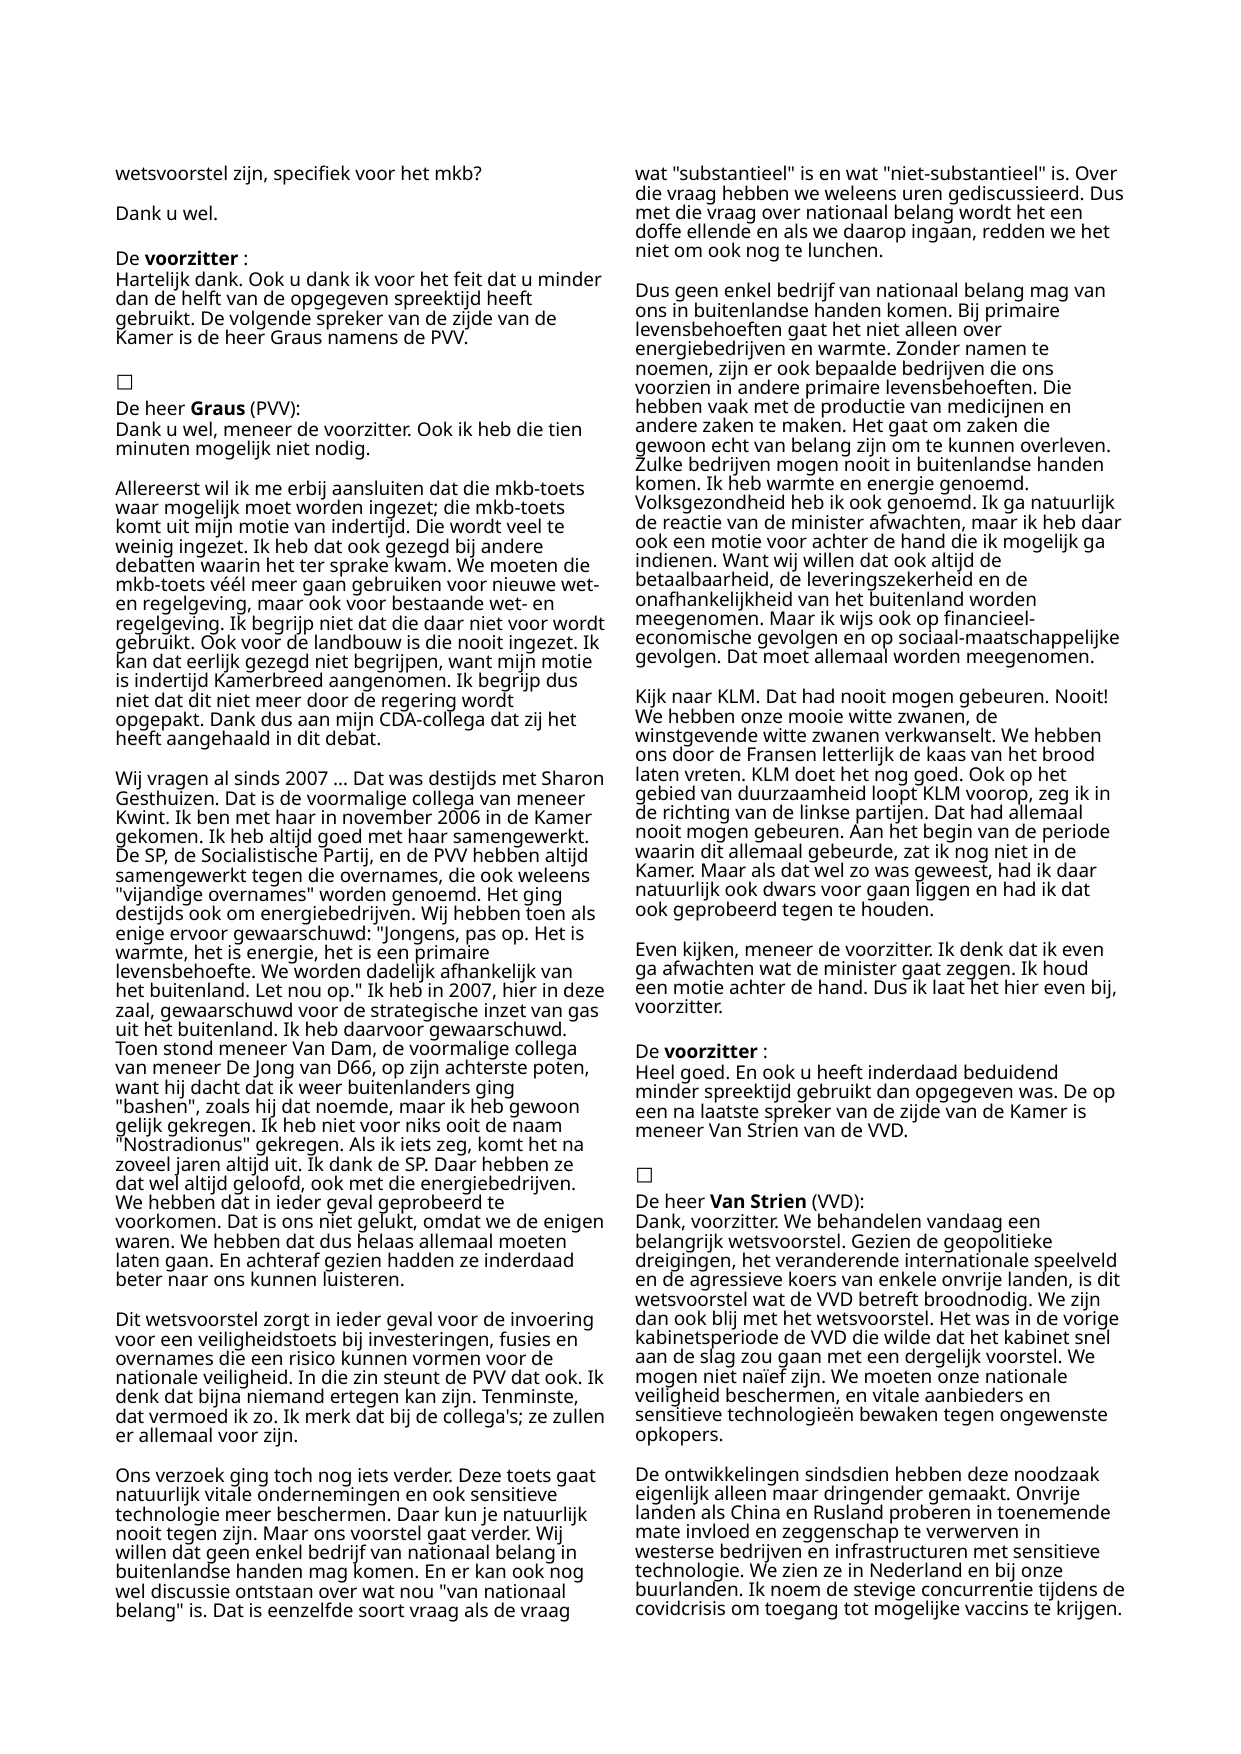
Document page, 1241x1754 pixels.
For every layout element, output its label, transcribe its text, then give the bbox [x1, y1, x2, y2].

text Dank u wel, meneer de voorzitter. Ook ik heb die tien minuten mogelijk niet nodig. [115, 421, 605, 459]
text Dit wetsvoorstel zorgt in ieder geval voor de invoering voor een veiligheidstoets bij investeringen, fusies en overnames die een risico kunnen vormen voor de nationale veiligheid. In die zin steunt de PVV dat ook. Ik denk dat bijna niemand ertegen kan zijn. Tenminste, dat vermoed ik zo. Ik merk dat bij de collega's; ze zullen er allemaal voor zijn. [115, 1311, 605, 1446]
text De heer Van Strien (VVD): [635, 1188, 1125, 1213]
text Hartelijk dank. Ook u dank ik voor het feit dat u minder dan de helft van de opgegeven spreektijd heeft gebruikt. De volgende spreker van de zijde van de Kamer is de heer Graus namens de PVV. [115, 271, 605, 348]
text De voorzitter : [635, 1038, 1125, 1064]
text ⬜ [115, 369, 605, 395]
text wetsvoorstel zijn, specifiek voor het mkb? [115, 165, 605, 184]
text Allereerst wil ik me erbij aansluiten dat die mkb-toets waar mogelijk moet worden ingezet; die mkb-toets komt uit mijn motie van indertijd. Die wordt veel te weinig ingezet. Ik heb dat ook gezegd bij andere debatten waarin het ter sprake kwam. We moeten die mkb-toets véél meer gaan gebruiken voor nieuwe wet- en regelgeving, maar ook voor bestaande wet- en regelgeving. Ik begrijp niet dat die daar niet voor wordt gebruikt. Ook voor de landbouw is die nooit ingezet. Ik kan dat eerlijk gezegd niet begrijpen, want mijn motie is indertijd Kamerbreed aangenomen. Ik begrijp dus niet dat dit niet meer door de regering wordt opgepakt. Dank dus aan mijn CDA-collega dat zij het heeft aangehaald in dit debat. [115, 480, 605, 749]
text Heel goed. En ook u heeft inderdaad beduidend minder spreektijd gebruikt dan opgegeven was. De op een na laatste spreker van de zijde van de Kamer is meneer Van Strien van de VVD. [635, 1064, 1125, 1141]
text Dus geen enkel bedrijf van nationaal belang mag van ons in buitenlandse handen komen. Bij primaire levensbehoeften gaat het niet alleen over energiebedrijven en warmte. Zonder namen te noemen, zijn er ook bepaalde bedrijven die ons voorzien in andere primaire levensbehoeften. Die hebben vaak met de productie van medicijnen en andere zaken te maken. Het gaat om zaken die gewoon echt van belang zijn om te kunnen overleven. Zulke bedrijven mogen nooit in buitenlandse handen komen. Ik heb warmte en energie genoemd. Volksgezondheid heb ik ook genoemd. Ik ga natuurlijk de reactie van de minister afwachten, maar ik heb daar ook een motie voor achter de hand die ik mogelijk ga indienen. Want wij willen dat ook altijd de betaalbaarheid, de leveringszekerheid en de onafhankelijkheid van het buitenland worden meegenomen. Maar ik wijs ook op financieel-economische gevolgen en op sociaal-maatschappelijke gevolgen. Dat moet allemaal worden meegenomen. [635, 282, 1125, 668]
text Dank u wel. [115, 205, 605, 224]
text wat "substantieel" is en wat "niet-substantieel" is. Over die vraag hebben we weleens uren gediscussieerd. Dus met die vraag over nationaal belang wordt het een doffe ellende en als we daarop ingaan, redden we het niet om ook nog te lunchen. [635, 165, 1125, 262]
text Kijk naar KLM. Dat had nooit mogen gebeuren. Nooit! We hebben onze mooie witte zwanen, de winstgevende witte zwanen verkwanselt. We hebben ons door de Fransen letterlijk de kaas van het brood laten vreten. KLM doet het nog goed. Ook op het gebied van duurzaamheid loopt KLM voorop, zeg ik in de richting van de linkse partijen. Dat had allemaal nooit mogen gebeuren. Aan het begin van de periode waarin dit allemaal gebeurde, zat ik nog niet in de Kamer. Maar als dat wel zo was geweest, had ik daar natuurlijk ook dwars voor gaan liggen en had ik dat ook geprobeerd tegen te houden. [635, 688, 1125, 920]
text De voorzitter : [115, 245, 605, 271]
text De ontwikkelingen sindsdien hebben deze noodzaak eigenlijk alleen maar dringender gemaakt. Onvrije landen als China en Rusland proberen in toenemende mate invloed en zeggenschap te verwerven in westerse bedrijven en infrastructuren met sensitieve technologie. We zien ze in Nederland en bij onze buurlanden. Ik noem de stevige concurrentie tijdens de covidcrisis om toegang tot mogelijke vaccins te krijgen. [635, 1466, 1125, 1620]
text Ons verzoek ging toch nog iets verder. Deze toets gaat natuurlijk vitale ondernemingen en ook sensitieve technologie meer beschermen. Daar kun je natuurlijk nooit tegen zijn. Maar ons voorstel gaat verder. Wij willen dat geen enkel bedrijf van nationaal belang in buitenlandse handen mag komen. En er kan ook nog wel discussie ontstaan over wat nou "van nationaal belang" is. Dat is eenzelfde soort vraag als de vraag [115, 1467, 605, 1621]
text Dank, voorzitter. We behandelen vandaag een belangrijk wetsvoorstel. Gezien de geopolitieke dreigingen, het veranderende internationale speelveld en de agressieve koers van enkele onvrije landen, is dit wetsvoorstel wat de VVD betreft broodnodig. We zijn dan ook blij met het wetsvoorstel. Het was in de vorige kabinetsperiode de VVD die wilde dat het kabinet snel aan de slag zou gaan met een dergelijk voorstel. We mogen niet naïef zijn. We moeten onze nationale veiligheid beschermen, en vitale aanbieders en sensitieve technologieën bewaken tegen ongewenste opkopers. [635, 1213, 1125, 1445]
text De heer Graus (PVV): [115, 395, 605, 421]
text Wij vragen al sinds 2007 … Dat was destijds met Sharon Gesthuizen. Dat is de voormalige collega van meneer Kwint. Ik ben met haar in november 2006 in de Kamer gekomen. Ik heb altijd goed met haar samengewerkt. De SP, de Socialistische Partij, en de PVV hebben altijd samengewerkt tegen die overnames, die ook weleens "vijandige overnames" worden genoemd. Het ging destijds ook om energiebedrijven. Wij hebben toen als enige ervoor gewaarschuwd: "Jongens, pas op. Het is warmte, het is energie, het is een primaire levensbehoefte. We worden dadelijk afhankelijk van het buitenland. Let nou op." Ik heb in 2007, hier in deze zaal, gewaarschuwd voor de strategische inzet van gas uit het buitenland. Ik heb daarvoor gewaarschuwd. Toen stond meneer Van Dam, de voormalige collega van meneer De Jong van D66, op zijn achterste poten, want hij dacht dat ik weer buitenlanders ging "bashen", zoals hij dat noemde, maar ik heb gewoon gelijk gekregen. Ik heb niet voor niks ooit de naam "Nostradionus" gekregen. Als ik iets zeg, komt het na zoveel jaren altijd uit. Ik dank de SP. Daar hebben ze dat wel altijd geloofd, ook met die energiebedrijven. We hebben dat in ieder geval geprobeerd te voorkomen. Dat is ons niet gelukt, omdat we de enigen waren. We hebben dat dus helaas allemaal moeten laten gaan. En achteraf gezien hadden ze inderdaad beter naar ons kunnen luisteren. [115, 770, 605, 1291]
text Even kijken, meneer de voorzitter. Ik denk dat ik even ga afwachten wat de minister gaat zeggen. Ik houd een motie achter de hand. Dus ik laat het hier even bij, voorzitter. [635, 941, 1125, 1018]
text ⬜ [635, 1162, 1125, 1188]
